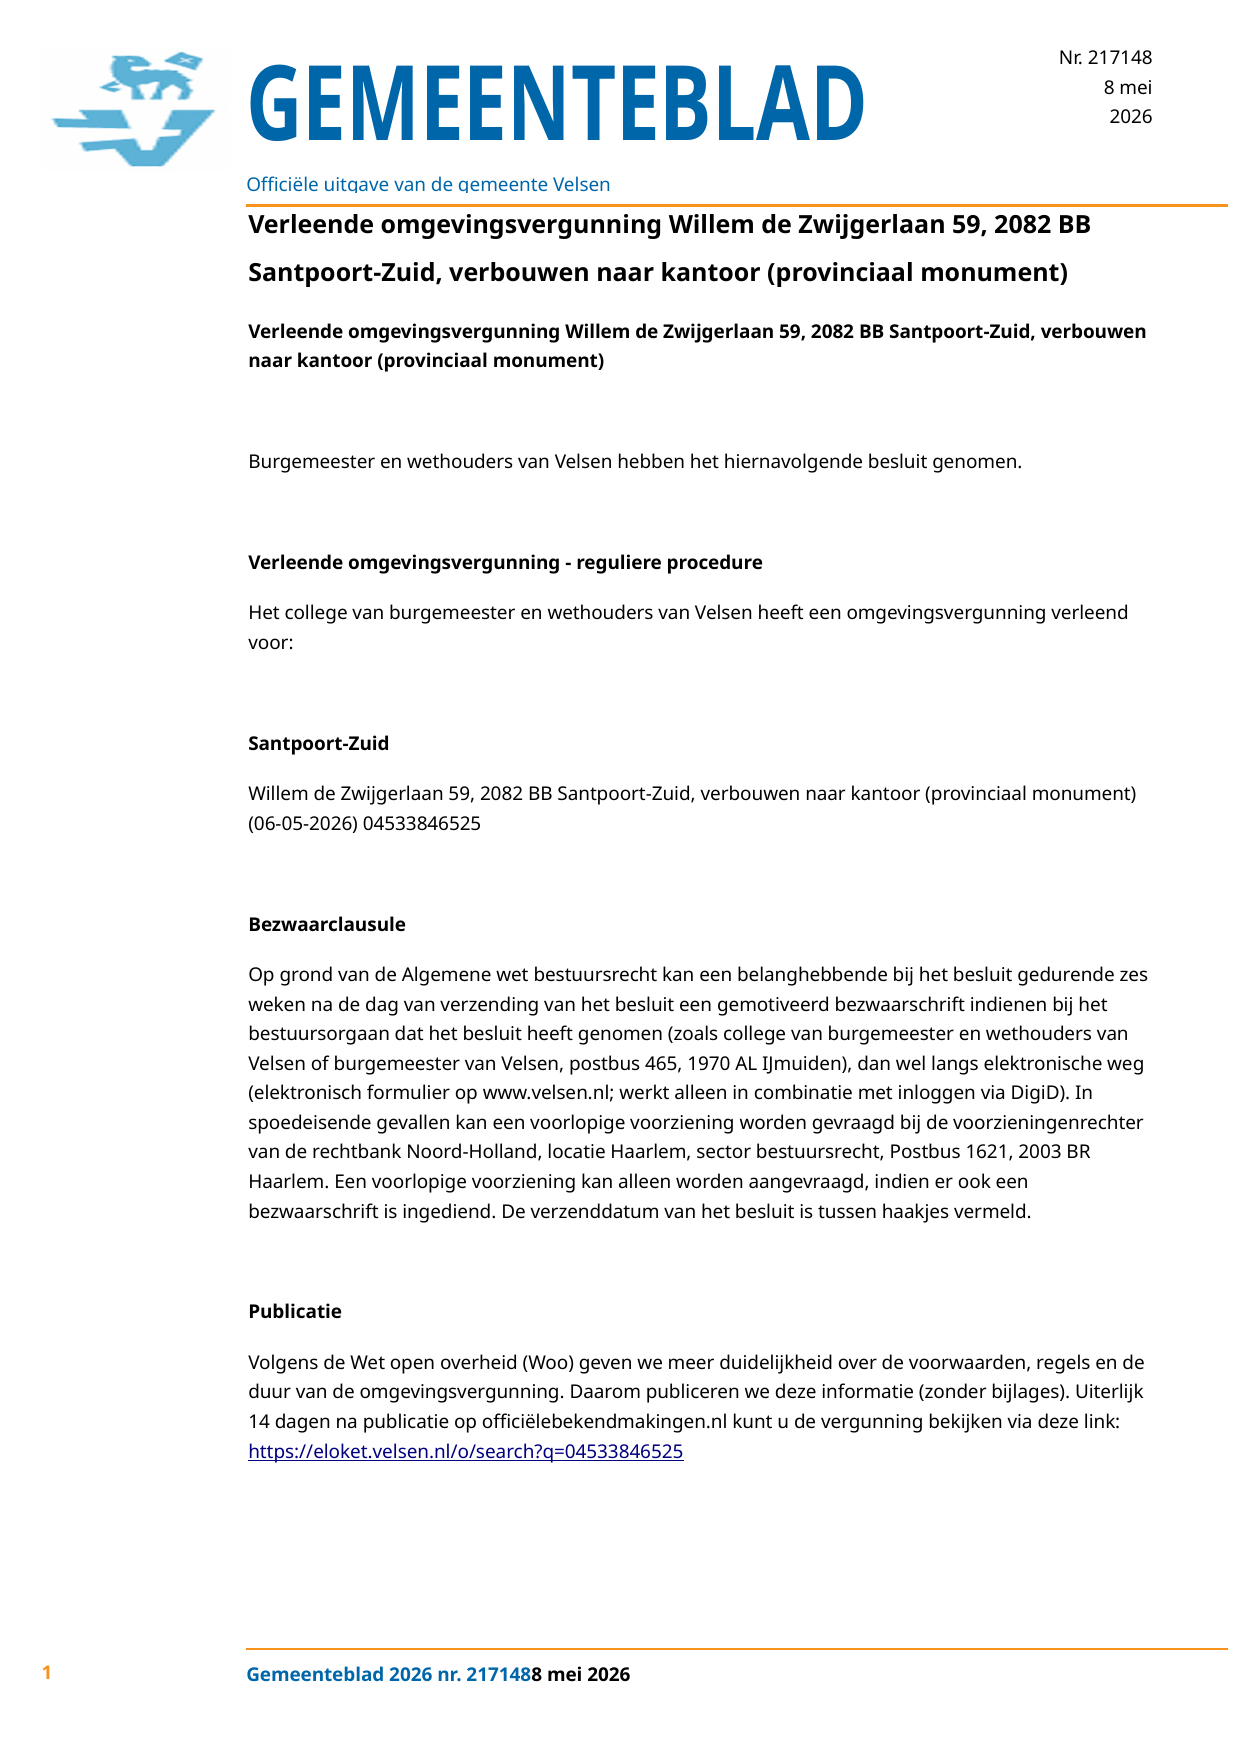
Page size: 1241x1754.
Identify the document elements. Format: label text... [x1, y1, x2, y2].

text Op grond van de Algemene wet bestuursrecht kan een belanghebbende bij het besluit gedurende zes weken na de dag van verzending van het besluit een gemotiveerd bezwaarschrift indienen bij het bestuursorgaan dat het besluit heeft genomen (zoals college van burgemeester en wethouders van Velsen of burgemeester van Velsen, postbus 465, 1970 AL IJmuiden), dan wel langs elektronische weg (elektronisch formulier op www.velsen.nl; werkt alleen in combinatie met inloggen via DigiD). In spoedeisende gevallen kan een voorlopige voorziening worden gevraagd bij de voorzieningenrechter van de rechtbank Noord-Holland, locatie Haarlem, sector bestuursrecht, Postbus 1621, 2003 BR Haarlem. Een voorlopige voorziening kan alleen worden aangevraagd, indien er ook een bezwaarschrift is ingediend. De verzenddatum van het besluit is tussen haakjes vermeld. [248, 961, 1152, 1224]
text Bezwaarclausule [248, 911, 1152, 937]
text Publicatie [248, 1299, 1152, 1324]
text Santpoort-Zuid [248, 730, 1152, 756]
text Verleende omgevingsvergunning Willem de Zwijgerlaan 59, 2082 BB Santpoort-Zuid, verbouwen naar kantoor (provinciaal monument) [248, 318, 1152, 373]
picture [41, 47, 231, 172]
text Verleende omgevingsvergunning Willem de Zwijgerlaan 59, 2082 BB Santpoort-Zuid, verbouwen naar kantoor (provinciaal monument) [248, 207, 1152, 288]
text Burgemeester en wethouders van Velsen hebben het hiernavolgende besluit genomen. [248, 448, 1152, 474]
text Willem de Zwijgerlaan 59, 2082 BB Santpoort-Zuid, verbouwen naar kantoor (provinciaal monument) (06-05-2026) 04533846525 [248, 780, 1152, 836]
text Verleende omgevingsvergunning - reguliere procedure [248, 549, 1152, 575]
text Het college van burgemeester en wethouders van Velsen heeft een omgevingsvergunning verleend voor: [248, 599, 1152, 655]
text Volgens de Wet open overheid (Woo) geven we meer duidelijkheid over de voorwaarden, regels en de duur van de omgevingsvergunning. Daarom publiceren we deze informatie (zonder bijlages). Uiterlijk 14 dagen na publicatie op officiëlebekendmakingen.nl kunt u de vergunning bekijken via deze link: https://eloket.velsen.nl/o/search?q=04533846525 [248, 1349, 1152, 1464]
